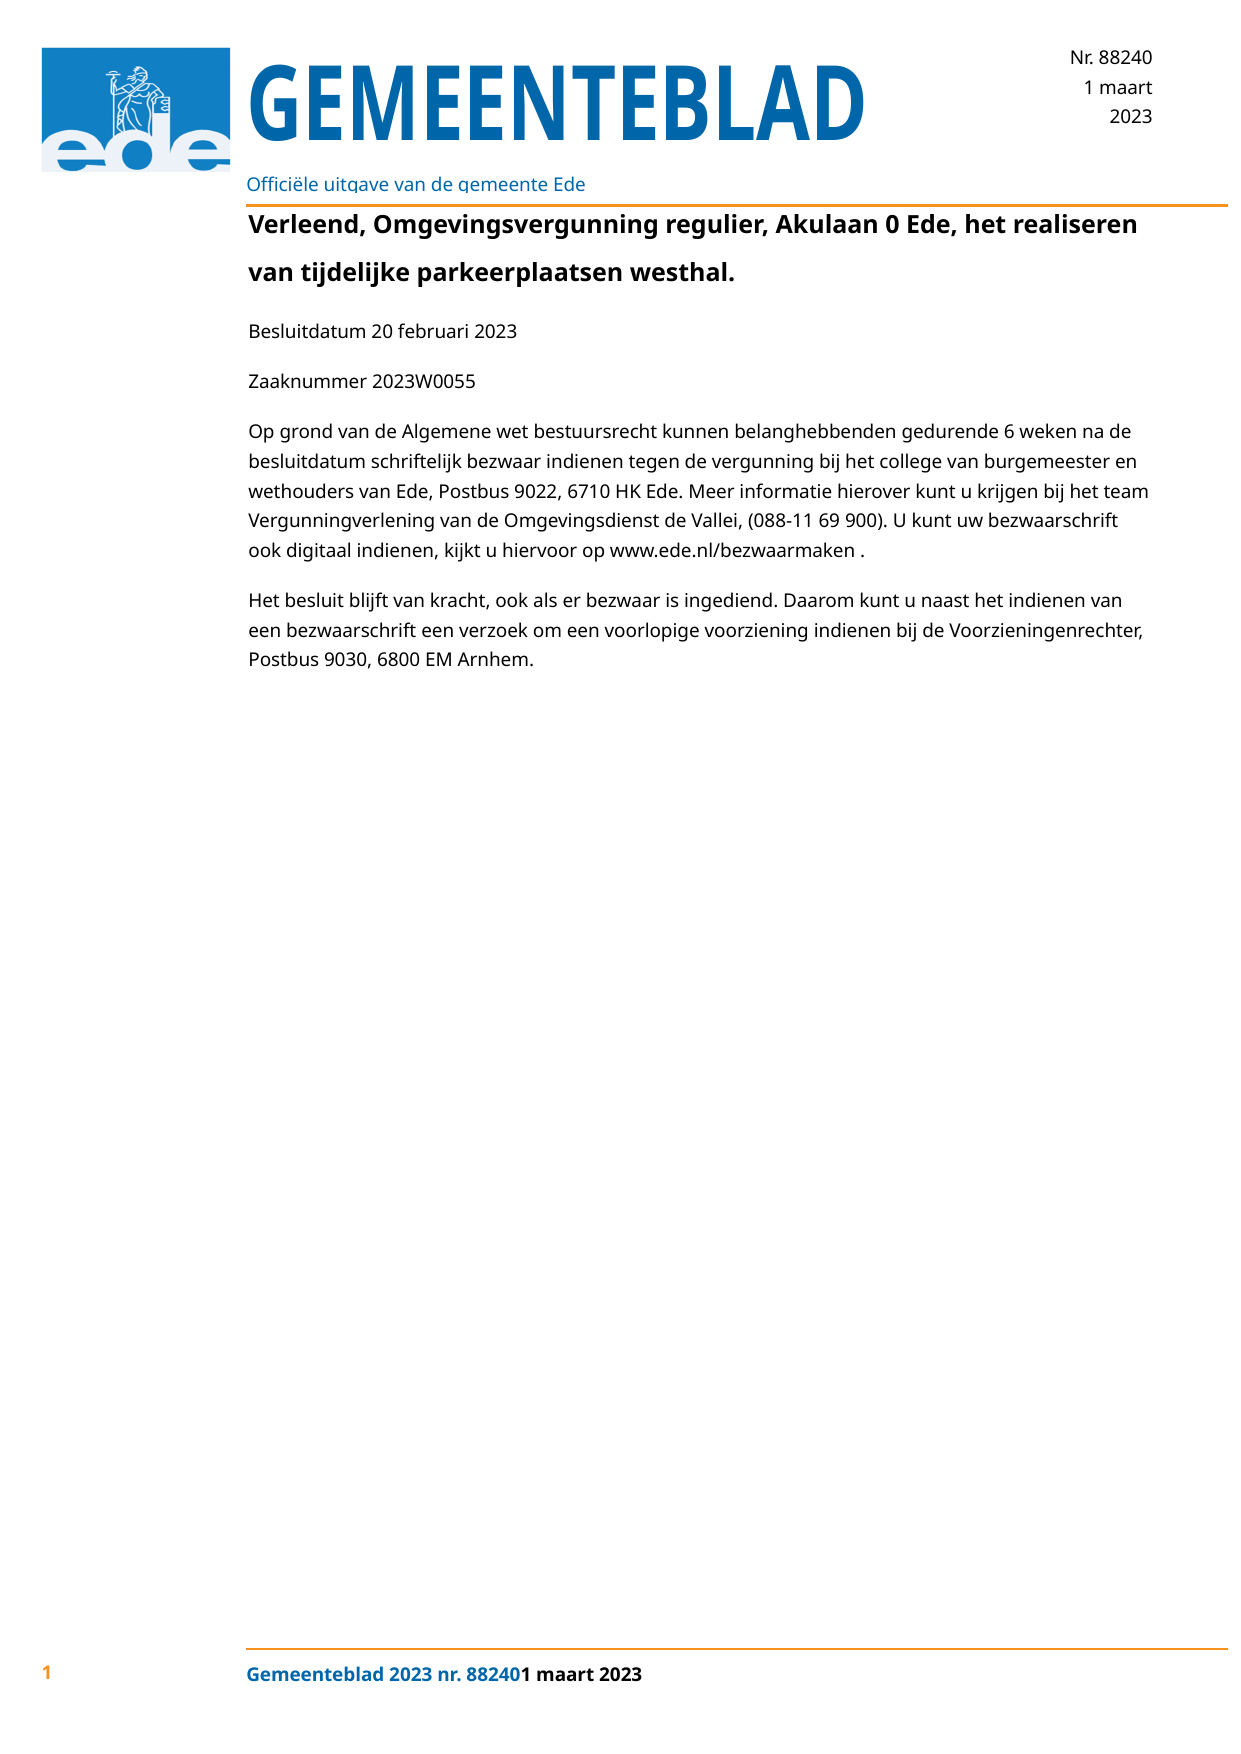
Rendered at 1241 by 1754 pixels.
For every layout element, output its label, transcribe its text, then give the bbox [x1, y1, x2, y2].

text Het besluit blijft van kracht, ook als er bezwaar is ingediend. Daarom kunt u naast het indienen van een bezwaarschrift een verzoek om een voorlopige voorziening indienen bij de Voorzieningenrechter, Postbus 9030, 6800 EM Arnhem. [248, 587, 1152, 672]
text Verleend, Omgevingsvergunning regulier, Akulaan 0 Ede, het realiseren van tijdelijke parkeerplaatsen westhal. [248, 207, 1152, 288]
picture [41, 47, 231, 172]
text Zaaknummer 2023W0055 [248, 368, 1152, 394]
text Besluitdatum 20 februari 2023 [248, 318, 1152, 344]
text Op grond van de Algemene wet bestuursrecht kunnen belanghebbenden gedurende 6 weken na de besluitdatum schriftelijk bezwaar indienen tegen de vergunning bij het college van burgemeester en wethouders van Ede, Postbus 9022, 6710 HK Ede. Meer informatie hierover kunt u krijgen bij het team Vergunningverlening van de Omgevingsdienst de Vallei, (088-11 69 900). U kunt uw bezwaarschrift ook digitaal indienen, kijkt u hiervoor op www.ede.nl/bezwaarmaken . [248, 419, 1152, 563]
